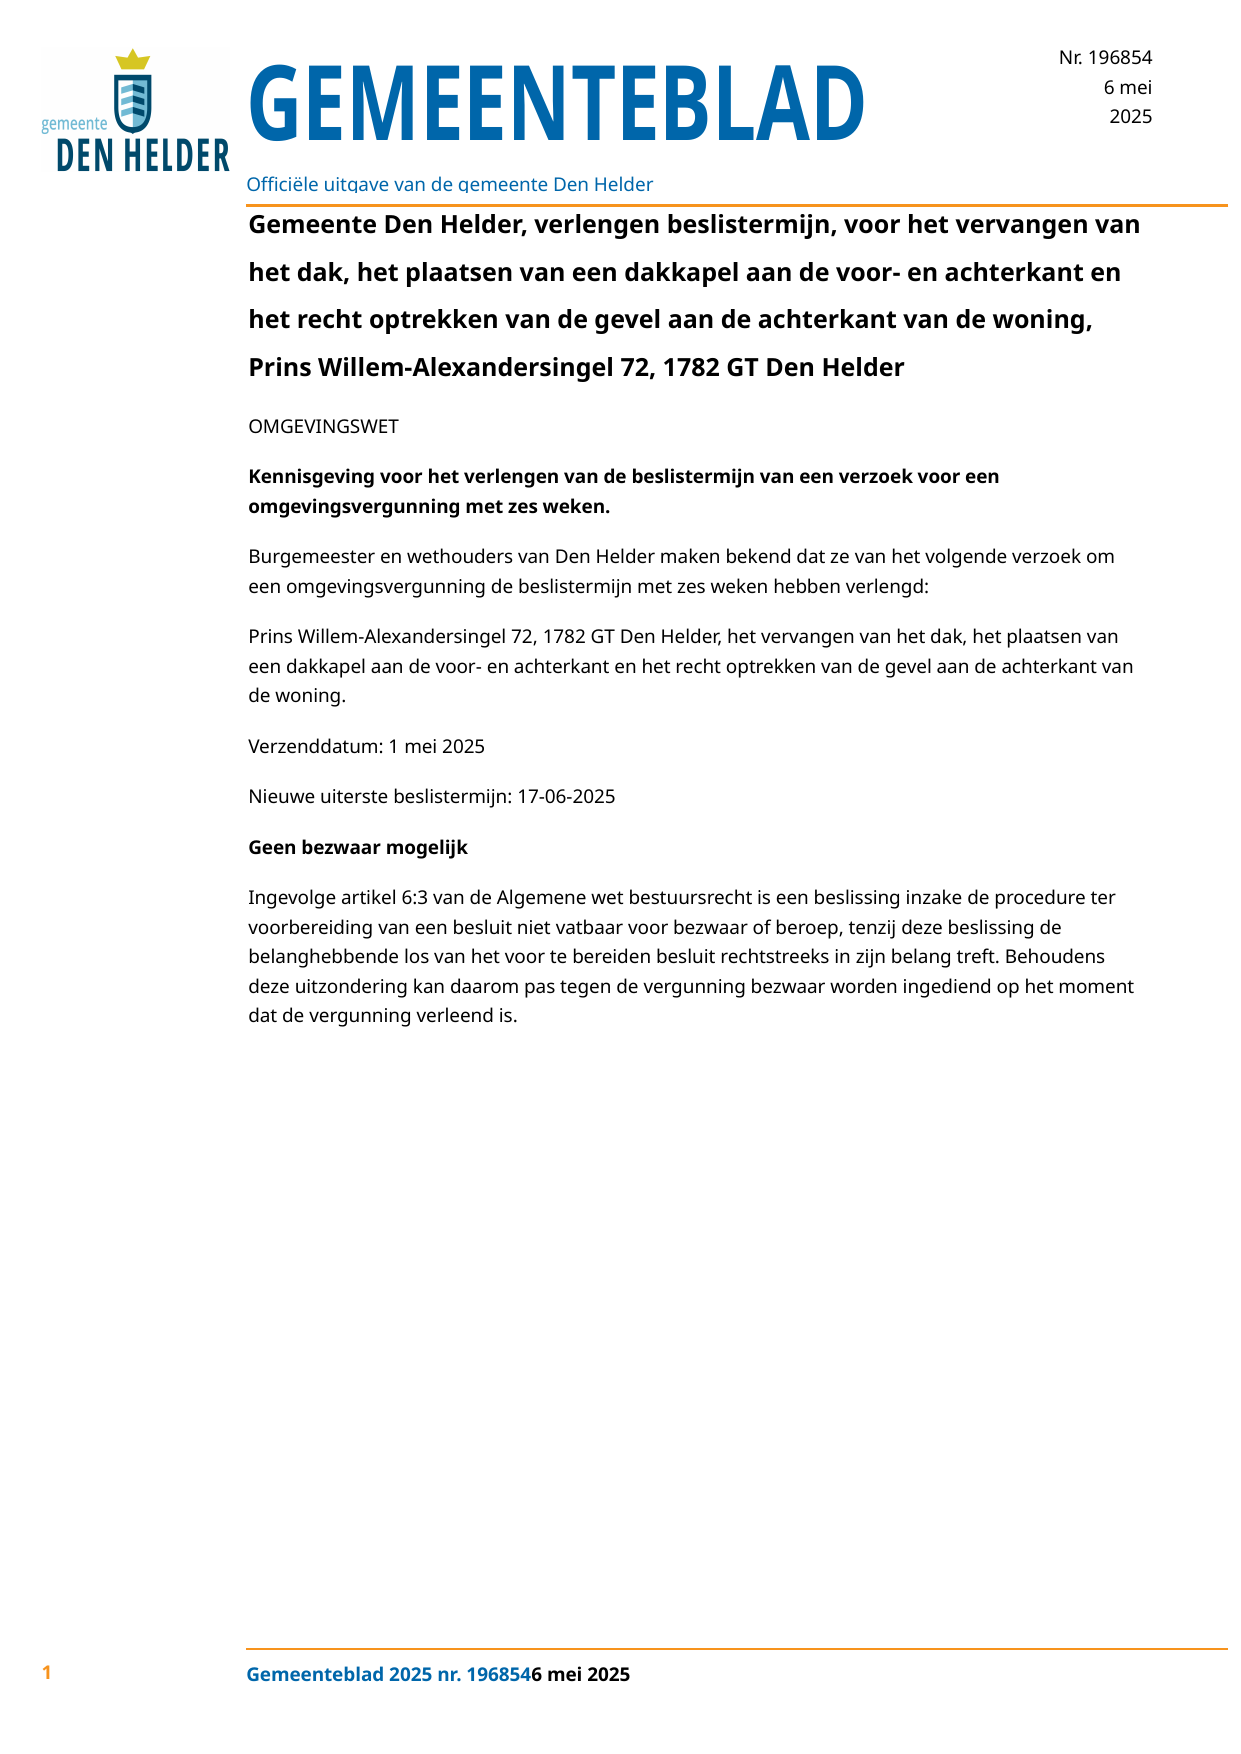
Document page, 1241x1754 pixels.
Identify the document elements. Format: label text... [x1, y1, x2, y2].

text Ingevolge artikel 6:3 van de Algemene wet bestuursrecht is een beslissing inzake de procedure ter voorbereiding van een besluit niet vatbaar voor bezwaar of beroep, tenzij deze beslissing de belanghebbende los van het voor te bereiden besluit rechtstreeks in zijn belang treft. Behoudens deze uitzondering kan daarom pas tegen de vergunning bezwaar worden ingediend op het moment dat de vergunning verleend is. [248, 884, 1152, 1028]
picture [63, 144, 68, 165]
picture [100, 154, 106, 172]
text Geen bezwaar mogelijk [248, 834, 1152, 860]
text Verzenddatum: 1 mei 2025 [248, 733, 1152, 759]
text OMGEVINGSWET [248, 413, 1152, 439]
text Burgemeester en wethouders van Den Helder maken bekend dat ze van het volgende verzoek om een omgevingsvergunning de beslistermijn met zes weken hebben verlengd: [248, 543, 1152, 599]
picture [130, 157, 135, 172]
picture [41, 47, 231, 172]
picture [220, 160, 224, 172]
text Kennisgeving voor het verlengen van de beslistermijn van een verzoek voor een omgevingsvergunning met zes weken. [248, 463, 1152, 519]
text Nieuwe uiterste beslistermijn: 17-06-2025 [248, 783, 1152, 809]
text Gemeente Den Helder, verlengen beslistermijn, voor het vervangen van het dak, het plaatsen van een dakkapel aan de voor- en achterkant en het recht optrekken van de gevel aan de achterkant van de woning, Prins Willem-Alexandersingel 72, 1782 GT Den Helder [248, 207, 1152, 384]
text Prins Willem-Alexandersingel 72, 1782 GT Den Helder, het vervangen van het dak, het plaatsen van een dakkapel aan de voor- en achterkant en het recht optrekken van de gevel aan de achterkant van de woning. [248, 623, 1152, 708]
picture [182, 144, 187, 165]
